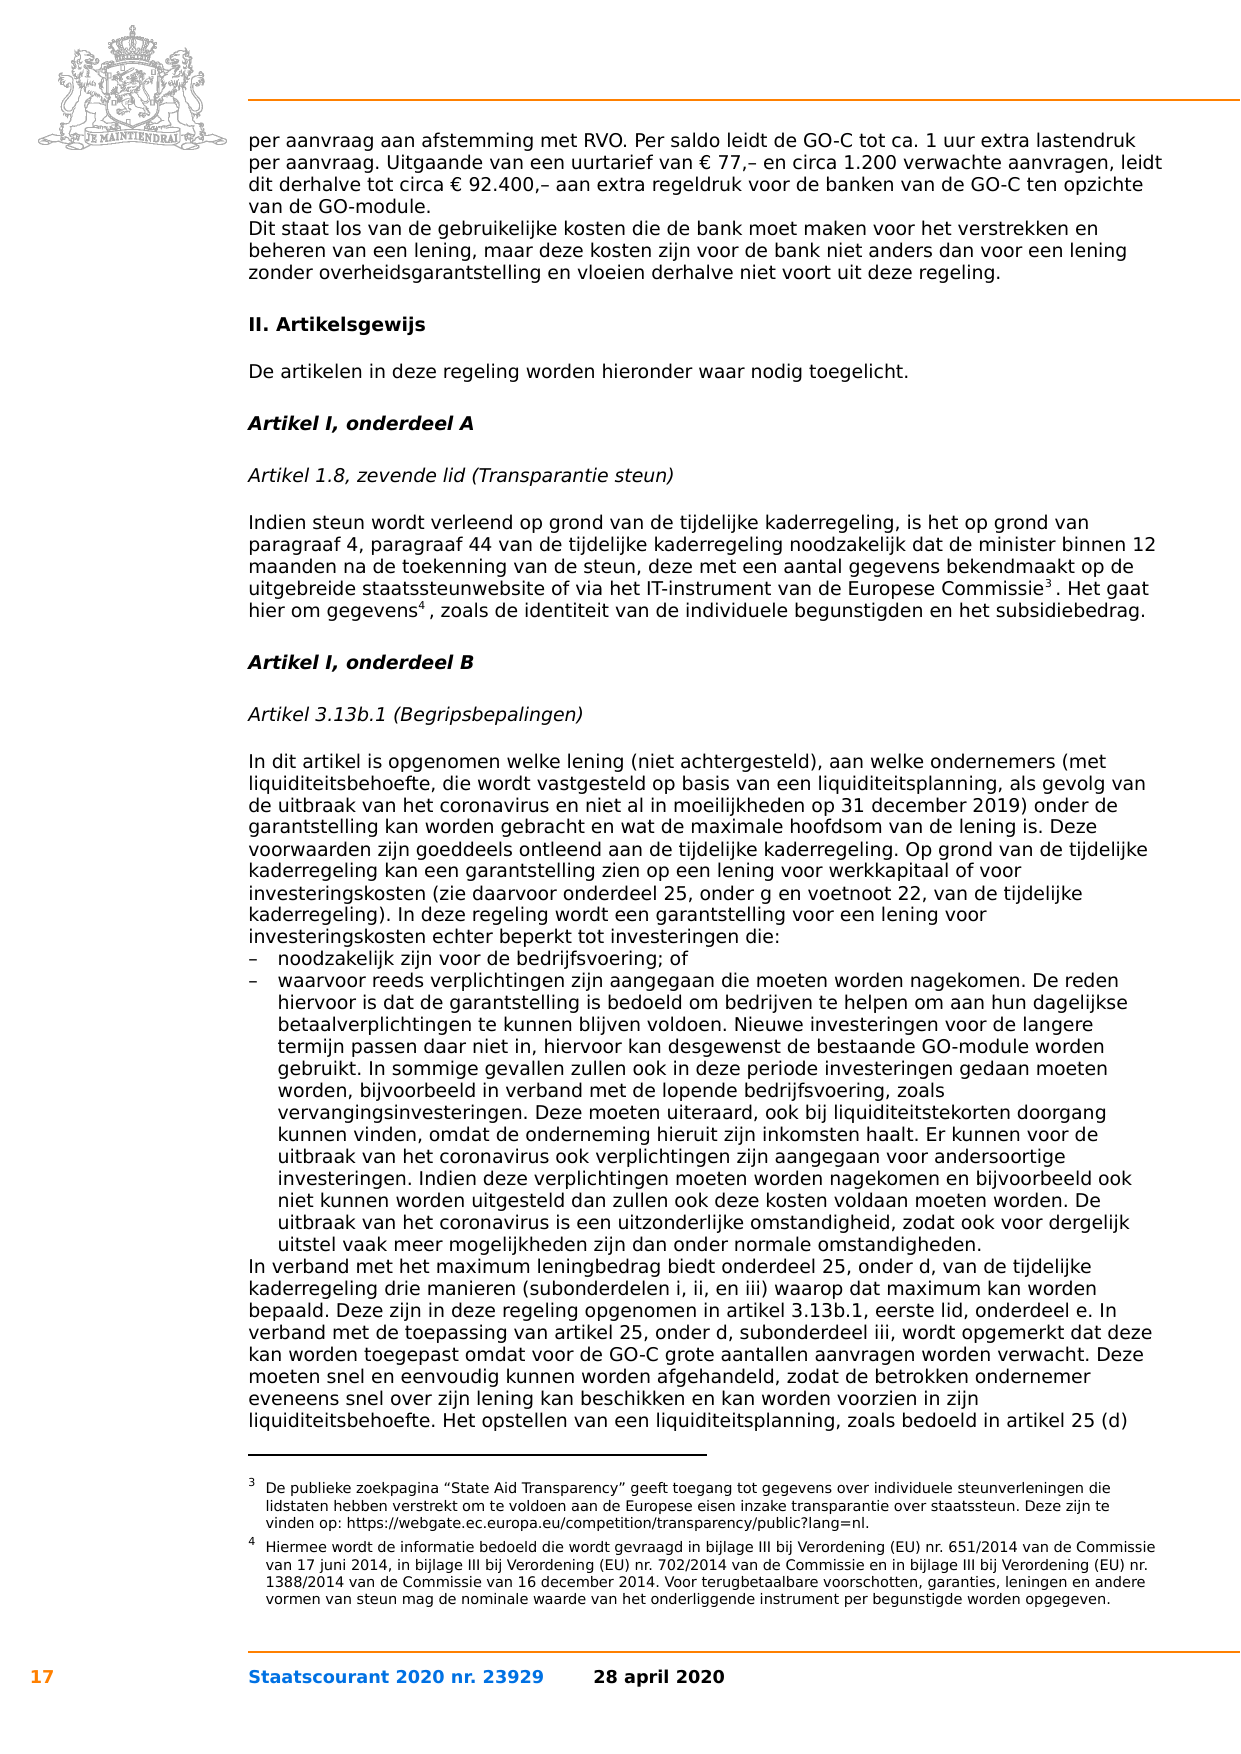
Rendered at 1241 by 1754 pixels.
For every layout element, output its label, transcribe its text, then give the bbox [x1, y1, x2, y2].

text – waarvoor reeds verplichtingen zijn aangegaan die moeten worden nagekomen. De reden hiervoor is dat de garantstelling is bedoeld om bedrijven te helpen om aan hun dagelijkse betaalverplichtingen te kunnen blijven voldoen. Nieuwe investeringen voor de langere termijn passen daar niet in, hiervoor kan desgewenst de bestaande GO-module worden gebruikt. In sommige gevallen zullen ook in deze periode investeringen gedaan moeten worden, bijvoorbeeld in verband met de lopende bedrijfsvoering, zoals vervangingsinvesteringen. Deze moeten uiteraard, ook bij liquiditeitstekorten doorgang kunnen vinden, omdat de onderneming hieruit zijn inkomsten haalt. Er kunnen voor de uitbraak van het coronavirus ook verplichtingen zijn aangegaan voor andersoortige investeringen. Indien deze verplichtingen moeten worden nagekomen en bijvoorbeeld ook niet kunnen worden uitgesteld dan zullen ook deze kosten voldaan moeten worden. De uitbraak van het coronavirus is een uitzonderlijke omstandigheid, zodat ook voor dergelijk uitstel vaak meer mogelijkheden zijn dan onder normale omstandigheden. [248, 970, 1163, 1256]
text Indien steun wordt verleend op grond van de tijdelijke kaderregeling, is het op grond van paragraaf 4, paragraaf 44 van de tijdelijke kaderregeling noodzakelijk dat de minister binnen 12 maanden na de toekenning van de steun, deze met een aantal gegevens bekendmaakt op de uitgebreide staatssteunwebsite of via het IT-instrument van de Europese Commissie. Het gaat hier om gegevens, zoals de identiteit van de individuele begunstigden en het subsidiebedrag. [248, 512, 1163, 622]
text In verband met het maximum leningbedrag biedt onderdeel 25, onder d, van de tijdelijke kaderregeling drie manieren (subonderdelen i, ii, en iii) waarop dat maximum kan worden bepaald. Deze zijn in deze regeling opgenomen in artikel 3.13b.1, eerste lid, onderdeel e. In verband met de toepassing van artikel 25, onder d, subonderdeel iii, wordt opgemerkt dat deze kan worden toegepast omdat voor de GO-C grote aantallen aanvragen worden verwacht. Deze moeten snel en eenvoudig kunnen worden afgehandeld, zodat de betrokken ondernemer eveneens snel over zijn lening kan beschikken en kan worden voorzien in zijn liquiditeitsbehoefte. Het opstellen van een liquiditeitsplanning, zoals bedoeld in artikel 25 (d) [248, 1256, 1163, 1432]
picture [38, 25, 227, 150]
text Hiermee wordt de informatie bedoeld die wordt gevraagd in bijlage III bij Verordening (EU) nr. 651/2014 van de Commissie van 17 juni 2014, in bijlage III bij Verordening (EU) nr. 702/2014 van de Commissie en in bijlage III bij Verordening (EU) nr. 1388/2014 van de Commissie van 16 december 2014. Voor terugbetaalbare voorschotten, garanties, leningen en andere vormen van steun mag de nominale waarde van het onderliggende instrument per begunstigde worden opgegeven. [248, 1535, 1163, 1608]
text Dit staat los van de gebruikelijke kosten die de bank moet maken voor het verstrekken en beheren van een lening, maar deze kosten zijn voor de bank niet anders dan voor een lening zonder overheidsgarantstelling en vloeien derhalve niet voort uit deze regeling. [248, 218, 1163, 284]
text De publieke zoekpagina “State Aid Transparency” geeft toegang tot gegevens over individuele steunverleningen die lidstaten hebben verstrekt om te voldoen aan de Europese eisen inzake transparantie over staatssteun. Deze zijn te vinden op: https://webgate.ec.europa.eu/competition/transparency/public?lang=nl. [248, 1476, 1163, 1532]
subtitle Artikel I, onderdeel B [248, 652, 1163, 673]
text – noodzakelijk zijn voor de bedrijfsvoering; of [248, 948, 1163, 970]
subtitle Artikel I, onderdeel A [248, 413, 1163, 435]
text De artikelen in deze regeling worden hieronder waar nodig toegelicht. [248, 361, 1163, 383]
subtitle Artikel 3.13b.1 (Begripsbepalingen) [248, 703, 1163, 726]
subtitle II. Artikelsgewijs [248, 314, 1163, 336]
text In dit artikel is opgenomen welke lening (niet achtergesteld), aan welke ondernemers (met liquiditeitsbehoefte, die wordt vastgesteld op basis van een liquiditeitsplanning, als gevolg van de uitbraak van het coronavirus en niet al in moeilijkheden op 31 december 2019) onder de garantstelling kan worden gebracht en wat de maximale hoofdsom van de lening is. Deze voorwaarden zijn goeddeels ontleend aan de tijdelijke kaderregeling. Op grond van de tijdelijke kaderregeling kan een garantstelling zien op een lening voor werkkapitaal of voor investeringskosten (zie daarvoor onderdeel 25, onder g en voetnoot 22, van de tijdelijke kaderregeling). In deze regeling wordt een garantstelling voor een lening voor investeringskosten echter beperkt tot investeringen die: [248, 751, 1163, 948]
subtitle Artikel 1.8, zevende lid (Transparantie steun) [248, 465, 1163, 487]
text per aanvraag aan afstemming met RVO. Per saldo leidt de GO-C tot ca. 1 uur extra lastendruk per aanvraag. Uitgaande van een uurtarief van € 77,– en circa 1.200 verwachte aanvragen, leidt dit derhalve tot circa € 92.400,– aan extra regeldruk voor de banken van de GO-C ten opzichte van de GO-module. [248, 130, 1163, 218]
